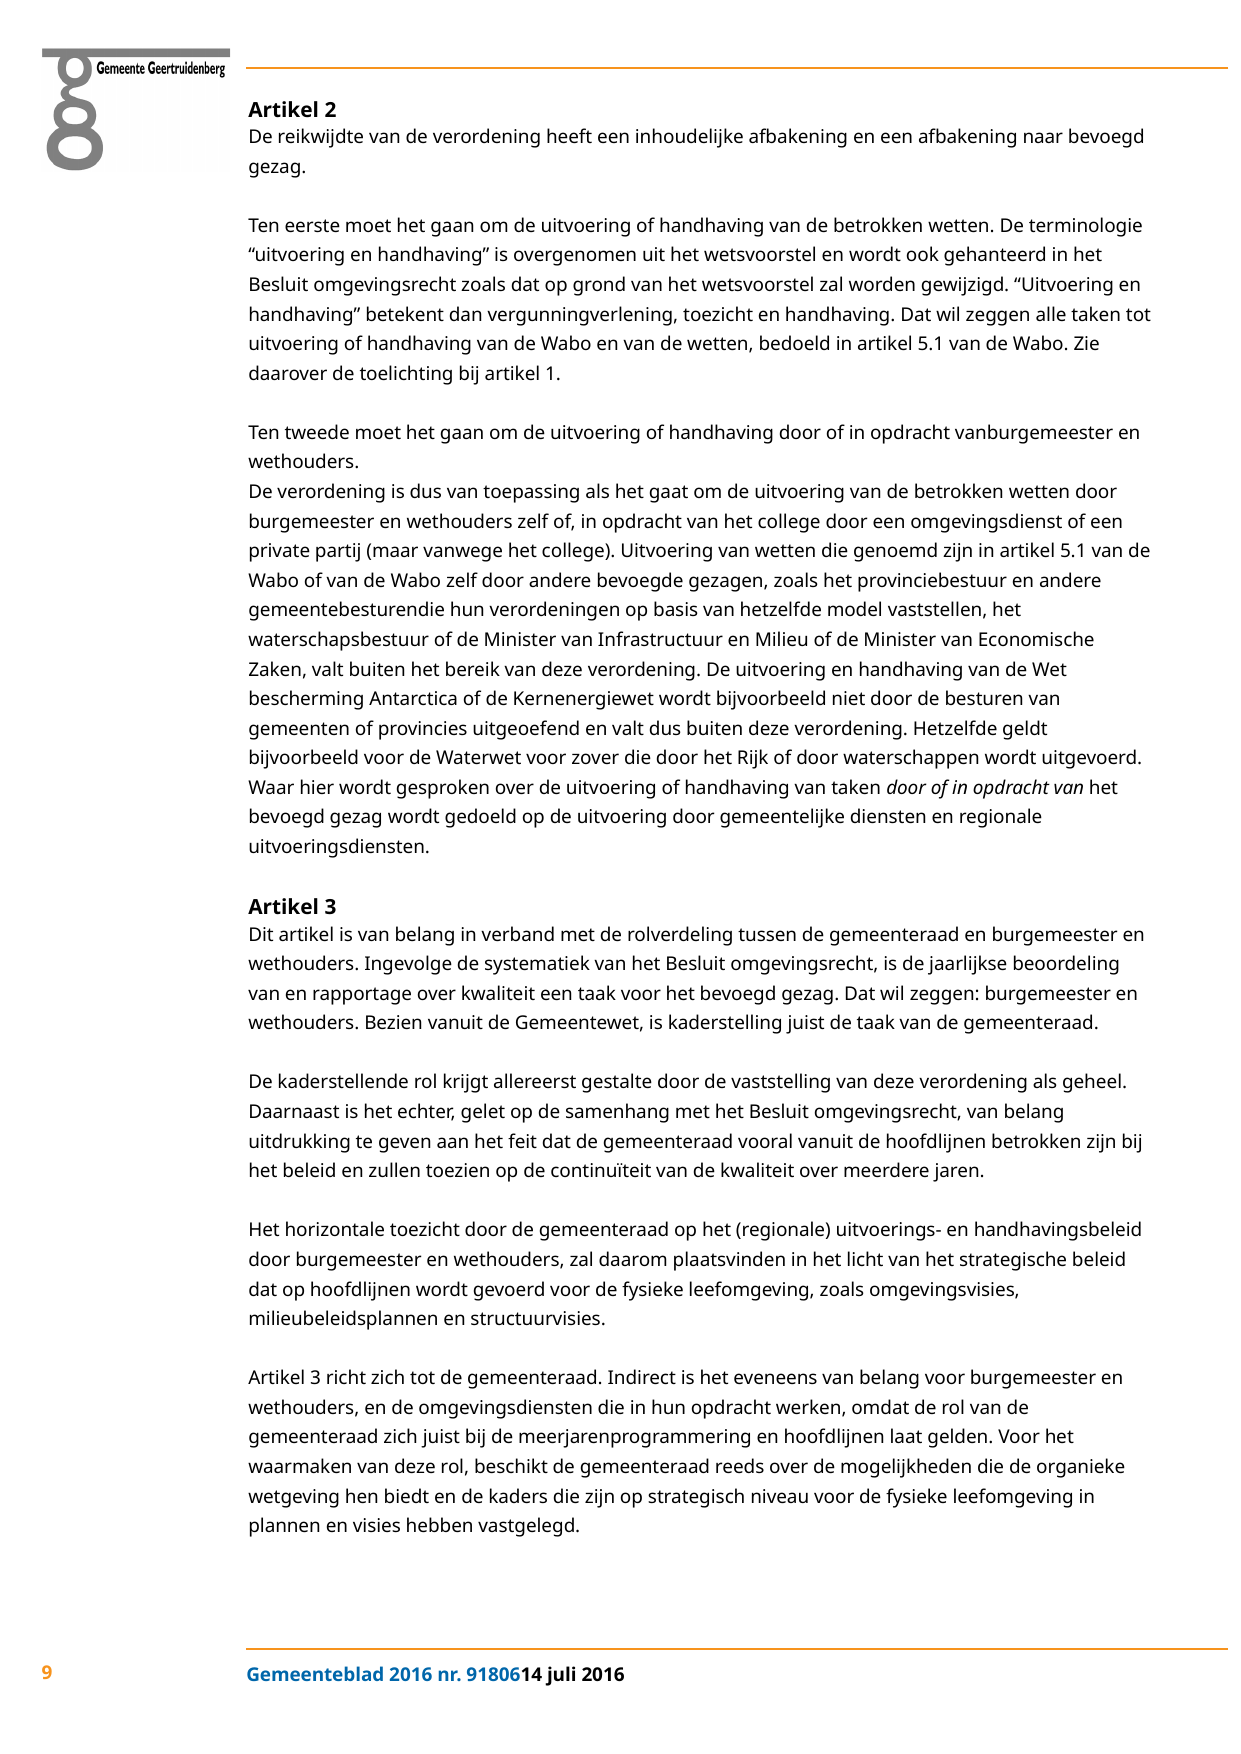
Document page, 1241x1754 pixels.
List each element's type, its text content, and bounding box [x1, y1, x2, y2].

text Ten tweede moet het gaan om de uitvoering of handhaving door of in opdracht vanburgemeester en wethouders. [248, 419, 1152, 474]
picture [41, 47, 231, 172]
text Artikel 3 [248, 892, 1152, 921]
text Artikel 2 [248, 95, 1152, 123]
text De reikwijdte van de verordening heeft een inhoudelijke afbakening en een afbakening naar bevoegd gezag. [248, 123, 1152, 178]
text Ten eerste moet het gaan om de uitvoering of handhaving van de betrokken wetten. De terminologie “uitvoering en handhaving” is overgenomen uit het wetsvoorstel en wordt ook gehanteerd in het Besluit omgevingsrecht zoals dat op grond van het wetsvoorstel zal worden gewijzigd. “Uitvoering en handhaving” betekent dan vergunningverlening, toezicht en handhaving. Dat wil zeggen alle taken tot uitvoering of handhaving van de Wabo en van de wetten, bedoeld in artikel 5.1 van de Wabo. Zie daarover de toelichting bij artikel 1. [248, 212, 1152, 386]
text Het horizontale toezicht door de gemeenteraad op het (regionale) uitvoerings- en handhavingsbeleid door burgemeester en wethouders, zal daarom plaatsvinden in het licht van het strategische beleid dat op hoofdlijnen wordt gevoerd voor de fysieke leefomgeving, zoals omgevingsvisies, milieubeleidsplannen en structuurvisies. [248, 1217, 1152, 1331]
text Artikel 3 richt zich tot de gemeenteraad. Indirect is het eveneens van belang voor burgemeester en wethouders, en de omgevingsdiensten die in hun opdracht werken, omdat de rol van de gemeenteraad zich juist bij de meerjarenprogrammering en hoofdlijnen laat gelden. Voor het waarmaken van deze rol, beschikt de gemeenteraad reeds over de mogelijkheden die de organieke wetgeving hen biedt en de kaders die zijn op strategisch niveau voor de fysieke leefomgeving in plannen en visies hebben vastgelegd. [248, 1364, 1152, 1538]
text De kaderstellende rol krijgt allereerst gestalte door de vaststelling van deze verordening als geheel. Daarnaast is het echter, gelet op de samenhang met het Besluit omgevingsrecht, van belang uitdrukking te geven aan het feit dat de gemeenteraad vooral vanuit de hoofdlijnen betrokken zijn bij het beleid en zullen toezien op de continuïteit van de kwaliteit over meerdere jaren. [248, 1069, 1152, 1183]
text De verordening is dus van toepassing als het gaat om de uitvoering van de betrokken wetten door burgemeester en wethouders zelf of, in opdracht van het college door een omgevingsdienst of een private partij (maar vanwege het college). Uitvoering van wetten die genoemd zijn in artikel 5.1 van de Wabo of van de Wabo zelf door andere bevoegde gezagen, zoals het provinciebestuur en andere gemeentebesturendie hun verordeningen op basis van hetzelfde model vaststellen, het waterschapsbestuur of de Minister van Infrastructuur en Milieu of de Minister van Economische Zaken, valt buiten het bereik van deze verordening. De uitvoering en handhaving van de Wet bescherming Antarctica of de Kernenergiewet wordt bijvoorbeeld niet door de besturen van gemeenten of provincies uitgeoefend en valt dus buiten deze verordening. Hetzelfde geldt bijvoorbeeld voor de Waterwet voor zover die door het Rijk of door waterschappen wordt uitgevoerd. Waar hier wordt gesproken over de uitvoering of handhaving van taken door of in opdracht van het bevoegd gezag wordt gedoeld op de uitvoering door gemeentelijke diensten en regionale uitvoeringsdiensten. [248, 478, 1152, 859]
text Dit artikel is van belang in verband met de rolverdeling tussen de gemeenteraad en burgemeester en wethouders. Ingevolge de systematiek van het Besluit omgevingsrecht, is de jaarlijkse beoordeling van en rapportage over kwaliteit een taak voor het bevoegd gezag. Dat wil zeggen: burgemeester en wethouders. Bezien vanuit de Gemeentewet, is kaderstelling juist de taak van de gemeenteraad. [248, 921, 1152, 1035]
